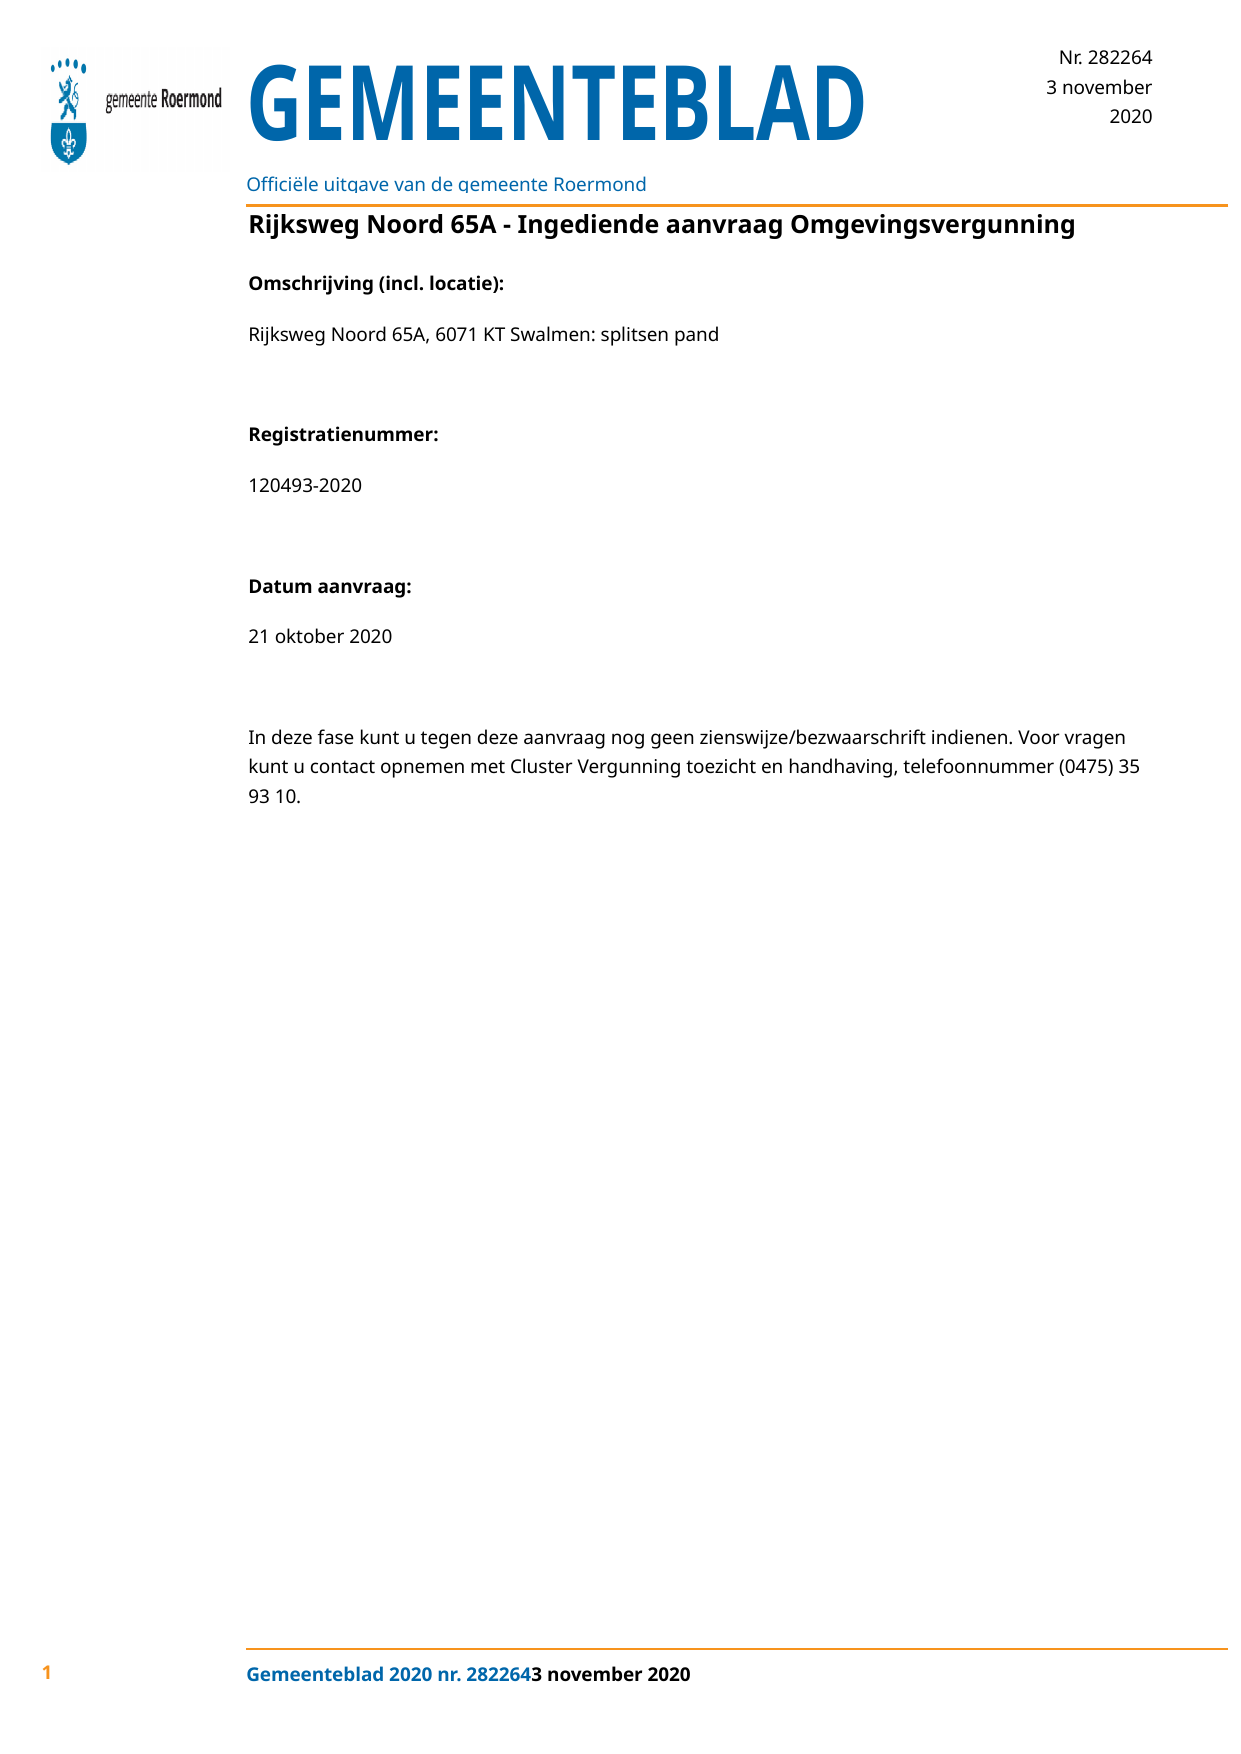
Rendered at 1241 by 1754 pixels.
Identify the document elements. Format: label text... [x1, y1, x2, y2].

text Omschrijving (incl. locatie): [248, 270, 1152, 296]
picture [41, 47, 231, 172]
text 120493-2020 [248, 472, 1152, 498]
text Registratienummer: [248, 422, 1152, 447]
text Rijksweg Noord 65A - Ingediende aanvraag Omgevingsvergunning [248, 207, 1152, 241]
text Rijksweg Noord 65A, 6071 KT Swalmen: splitsen pand [248, 321, 1152, 346]
text In deze fase kunt u tegen deze aanvraag nog geen zienswijze/bezwaarschrift indienen. Voor vragen kunt u contact opnemen met Cluster Vergunning toezicht en handhaving, telefoonnummer (0475) 35 93 10. [248, 724, 1152, 809]
text 21 oktober 2020 [248, 623, 1152, 649]
text Datum aanvraag: [248, 573, 1152, 598]
